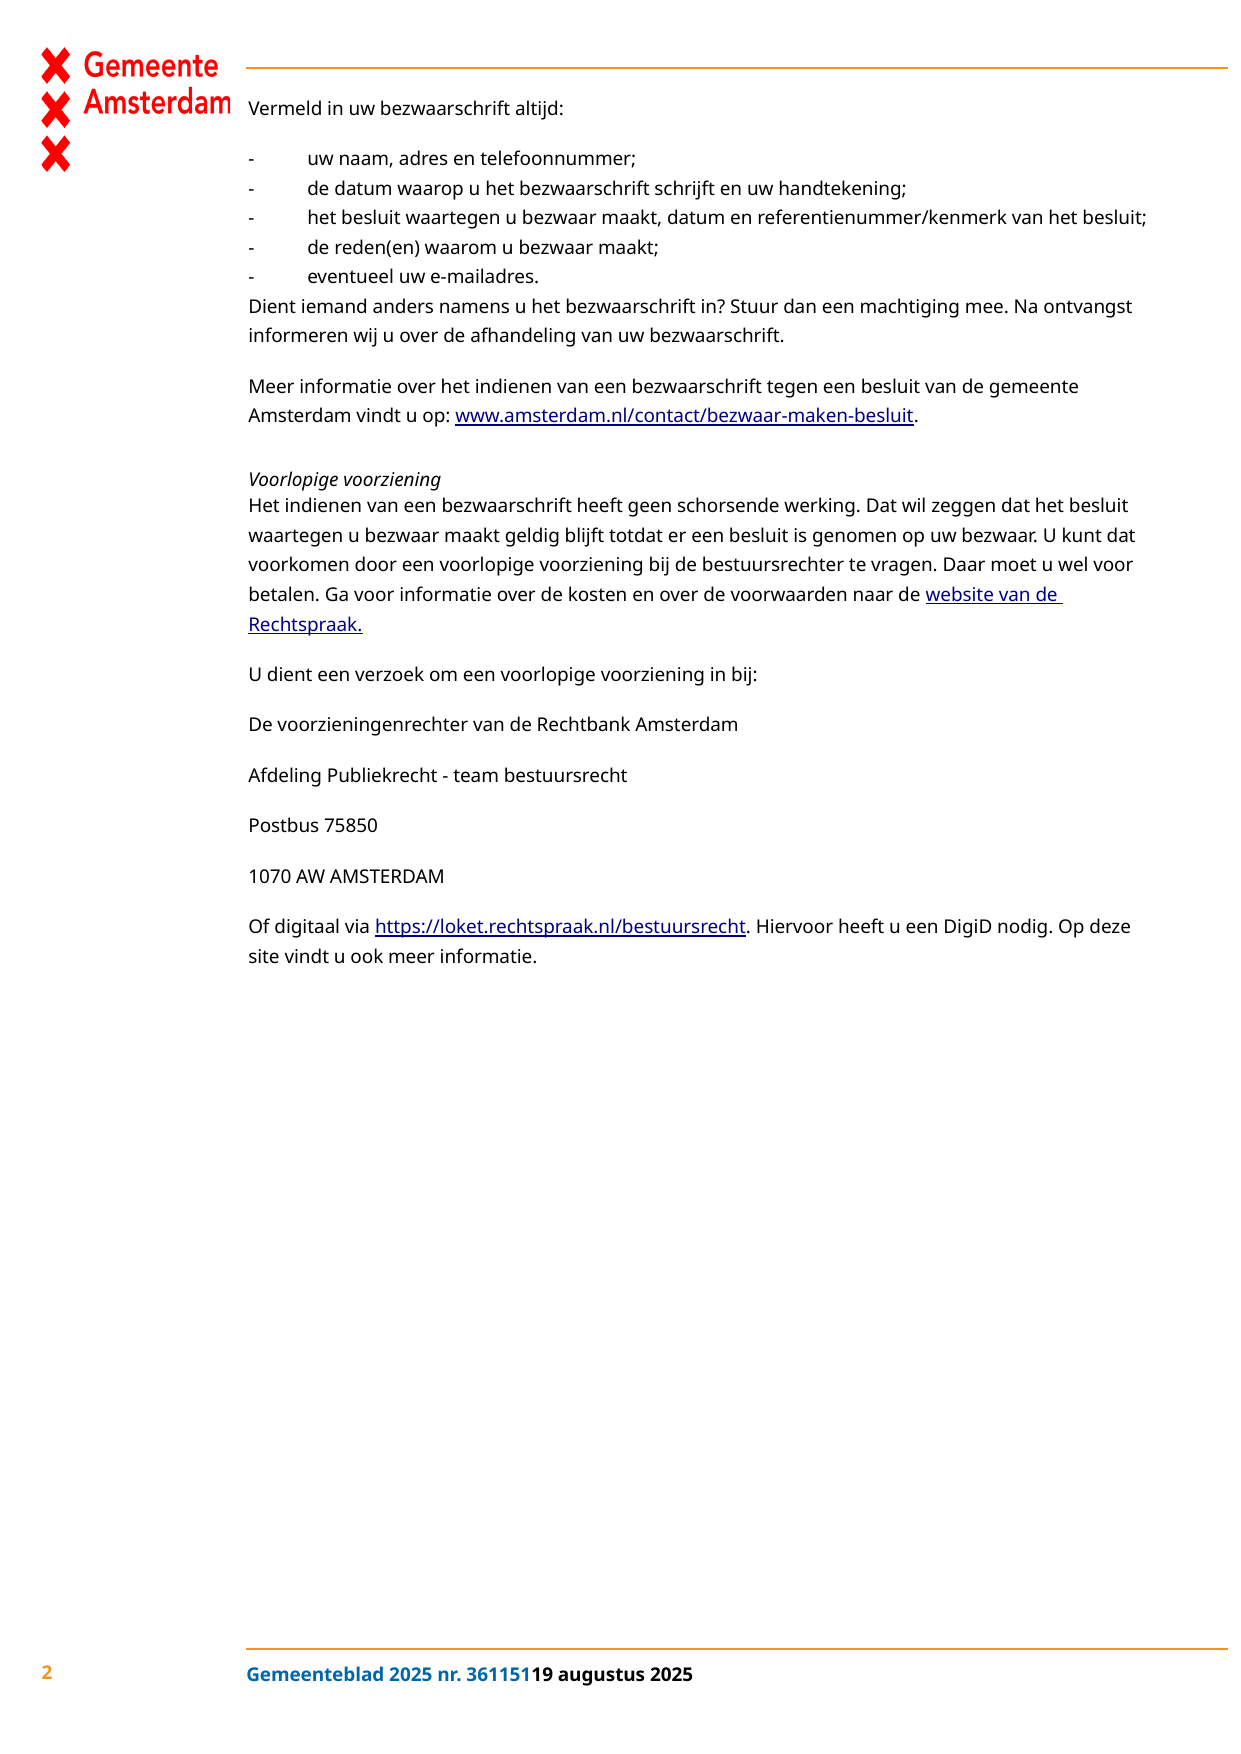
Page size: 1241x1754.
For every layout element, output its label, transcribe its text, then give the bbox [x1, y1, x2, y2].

text Meer informatie over het indienen van een bezwaarschrift tegen een besluit van de gemeente Amsterdam vindt u op: www.amsterdam.nl/contact/bezwaar-maken-besluit. [248, 373, 1152, 428]
list de reden(en) waarom u bezwaar maakt; [248, 234, 1152, 260]
text Postbus 75850 [248, 812, 1152, 838]
text U dient een verzoek om een voorlopige voorziening in bij: [248, 661, 1152, 687]
text Afdeling Publiekrecht - team bestuursrecht [248, 762, 1152, 788]
text Het indienen van een bezwaarschrift heeft geen schorsende werking. Dat wil zeggen dat het besluit waartegen u bezwaar maakt geldig blijft totdat er een besluit is genomen op uw bezwaar. U kunt dat voorkomen door een voorlopige voorziening bij de bestuursrechter te vragen. Daar moet u wel voor betalen. Ga voor informatie over de kosten en over de voorwaarden naar de website van de Rechtspraak. [248, 492, 1152, 636]
list uw naam, adres en telefoonnummer; [248, 145, 1152, 171]
text Dient iemand anders namens u het bezwaarschrift in? Stuur dan een machtiging mee. Na ontvangst informeren wij u over de afhandeling van uw bezwaarschrift. [248, 293, 1152, 348]
text De voorzieningenrechter van de Rechtbank Amsterdam [248, 712, 1152, 737]
text 1070 AW AMSTERDAM [248, 863, 1152, 888]
list het besluit waartegen u bezwaar maakt, datum en referentienummer/kenmerk van het besluit; [248, 204, 1152, 230]
list eventueel uw e-mailadres. [248, 263, 1152, 289]
text Voorlopige voorziening [248, 467, 1152, 492]
text Vermeld in uw bezwaarschrift altijd: [248, 95, 1152, 121]
text Of digitaal via https://loket.rechtspraak.nl/bestuursrecht. Hiervoor heeft u een DigiD nodig. Op deze site vindt u ook meer informatie. [248, 913, 1152, 968]
list de datum waarop u het bezwaarschrift schrijft en uw handtekening; [248, 175, 1152, 201]
picture [41, 47, 231, 172]
